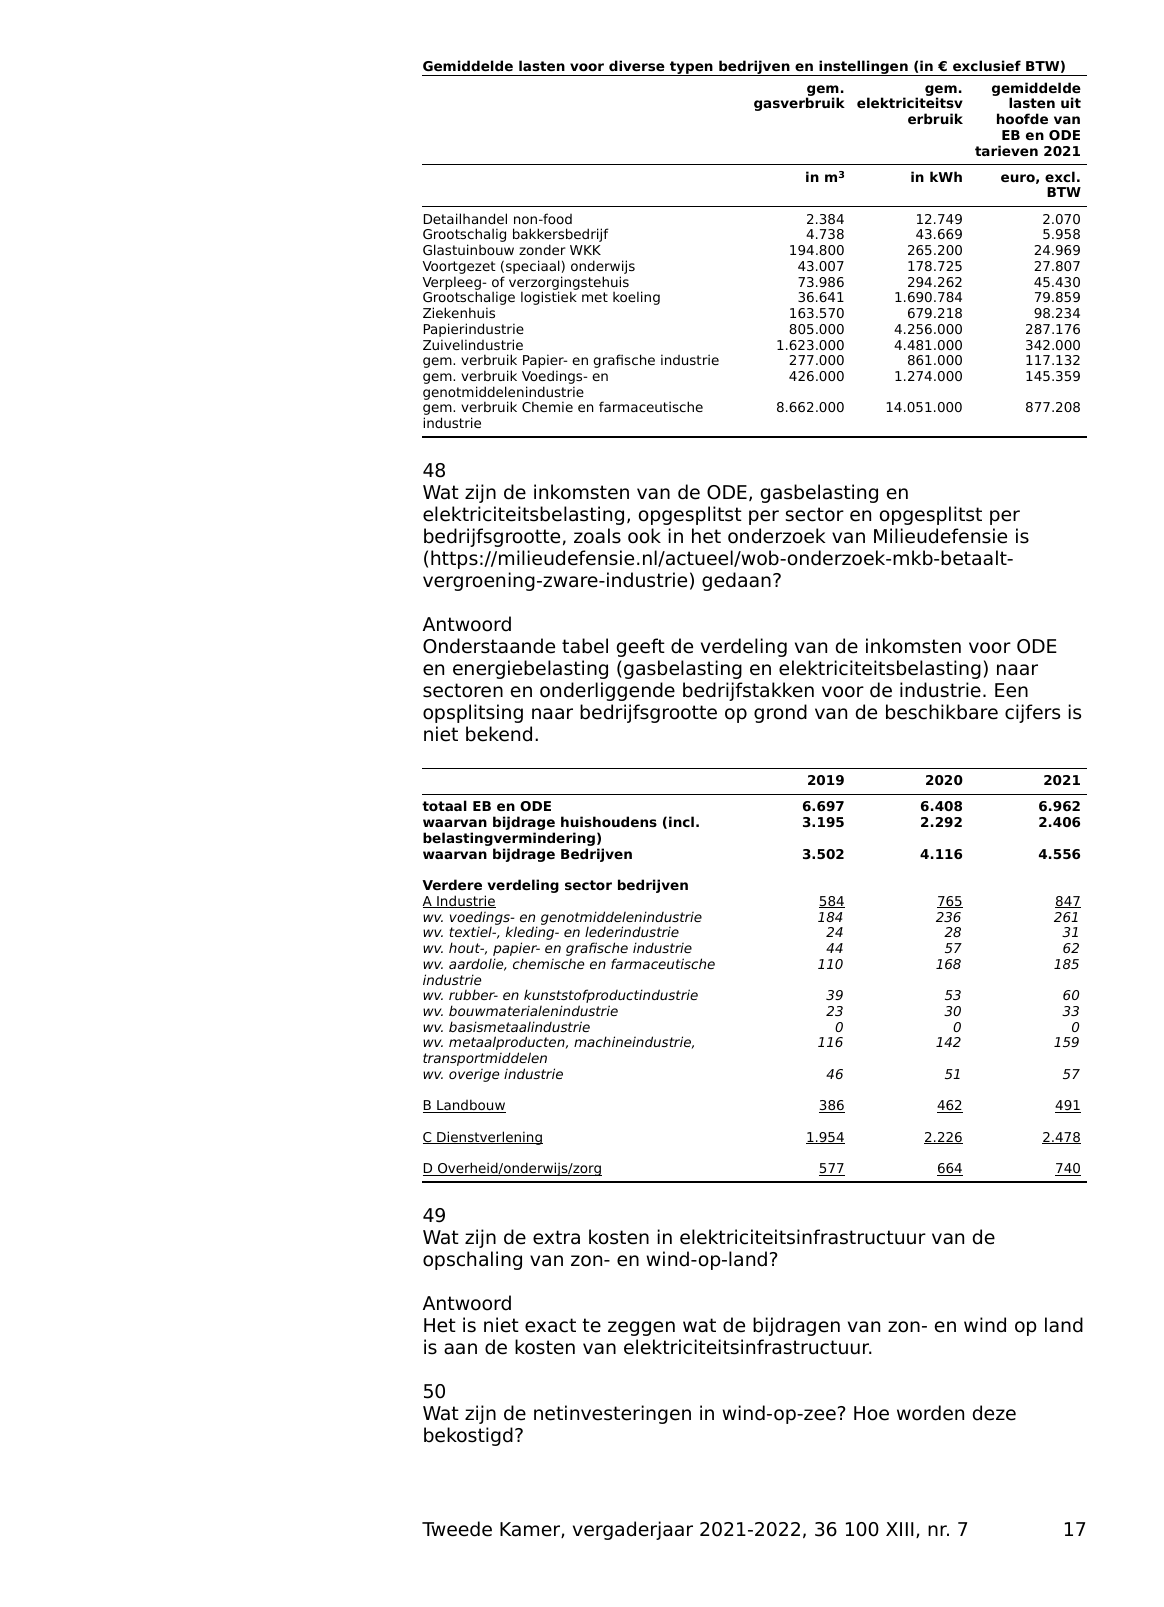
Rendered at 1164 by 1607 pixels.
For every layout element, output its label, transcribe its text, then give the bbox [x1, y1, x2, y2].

table_cell 23 [732, 1004, 850, 1019]
table_cell [422, 1083, 732, 1098]
table_cell [969, 862, 1087, 878]
table_header 2019 [732, 769, 850, 793]
table_header 2021 [969, 769, 1087, 793]
table_cell totaal EB en ODE [422, 795, 732, 815]
table_cell wv. textiel-, kleding- en lederindustrie [422, 925, 732, 941]
table_cell 1.690.784 [850, 290, 968, 306]
table_cell 28 [850, 925, 968, 941]
text Wat zijn de inkomsten van de ODE, gasbelasting en elektriciteitsbelasting, opgesplitst per sector en opgesplitst per bedrijfsgrootte, zoals ook in het onderzoek van Milieudefensie is (https://milieudefensie.nl/actueel/wob-onderzoek-mkb-betaalt-vergroening-zware-industrie) gedaan? [422, 482, 1087, 591]
table_cell 110 [732, 957, 850, 988]
table_cell 847 [969, 894, 1087, 909]
table_cell wv. bouwmaterialenindustrie [422, 1004, 732, 1019]
text Het is niet exact te zeggen wat de bijdragen van zon- en wind op land is aan de kosten van elektriciteitsinfrastructuur. [422, 1315, 1087, 1359]
text Wat zijn de extra kosten in elektriciteitsinfrastructuur van de opschaling van zon- en wind-op-land? [422, 1227, 1087, 1271]
table_cell 33 [969, 1004, 1087, 1019]
table_cell waarvan bijdrage Bedrijven [422, 846, 732, 862]
table_cell gem. gasverbruik [732, 76, 850, 164]
table_cell [732, 1114, 850, 1129]
table_cell euro, excl. BTW [969, 165, 1087, 206]
table_cell 765 [850, 894, 968, 909]
table_cell [732, 878, 850, 894]
table_cell 386 [732, 1098, 850, 1114]
table_cell 36.641 [732, 290, 850, 306]
table_cell [850, 862, 968, 878]
table_cell 3.195 [732, 815, 850, 846]
table_cell [850, 1145, 968, 1161]
table_cell wv. hout-, papier- en grafische industrie [422, 941, 732, 957]
table_cell 184 [732, 909, 850, 925]
table_cell 12.749 [850, 207, 968, 227]
table_cell 0 [969, 1020, 1087, 1035]
table_cell 178.725 [850, 259, 968, 274]
table_cell 142 [850, 1035, 968, 1067]
table_cell waarvan bijdrage huishoudens (incl. belastingvermindering) [422, 815, 732, 846]
table_cell 4.556 [969, 846, 1087, 862]
table_cell 24.969 [969, 243, 1087, 259]
table_cell 265.200 [850, 243, 968, 259]
table_cell wv. metaalproducten, machineindustrie, transportmiddelen [422, 1035, 732, 1067]
table_cell 2.406 [969, 815, 1087, 846]
table_cell gemiddelde lasten uit hoofde van EB en ODE tarieven 2021 [969, 76, 1087, 164]
table_cell wv. overige industrie [422, 1067, 732, 1082]
table_cell 236 [850, 909, 968, 925]
table_cell 163.570 [732, 306, 850, 322]
table_cell [422, 862, 732, 878]
table_header [422, 769, 732, 793]
table_cell 168 [850, 957, 968, 988]
text Antwoord [422, 614, 1087, 636]
text Wat zijn de netinvesteringen in wind-op-zee? Hoe worden deze bekostigd? [422, 1403, 1087, 1447]
table_cell 116 [732, 1035, 850, 1067]
table_cell 294.262 [850, 274, 968, 290]
table_cell 342.000 [969, 337, 1087, 353]
table_cell [969, 1114, 1087, 1129]
table_cell 30 [850, 1004, 968, 1019]
table_cell 2.070 [969, 207, 1087, 227]
table_cell 0 [850, 1020, 968, 1035]
table_header Gemiddelde lasten voor diverse typen bedrijven en instellingen (in € exclusief BTW) [422, 59, 1087, 75]
table_cell 2.478 [969, 1130, 1087, 1145]
text 50 [422, 1381, 1087, 1403]
table_cell 2.292 [850, 815, 968, 846]
table_cell 1.623.000 [732, 337, 850, 353]
table_cell wv. voedings- en genotmiddelenindustrie [422, 909, 732, 925]
table_cell 1.954 [732, 1130, 850, 1145]
table_cell 277.000 [732, 353, 850, 369]
table_cell [969, 878, 1087, 894]
table_cell wv. basismetaalindustrie [422, 1020, 732, 1035]
table_cell 4.738 [732, 227, 850, 243]
table_cell 584 [732, 894, 850, 909]
table_cell 664 [850, 1161, 968, 1181]
table_cell 4.256.000 [850, 322, 968, 337]
table_cell 43.007 [732, 259, 850, 274]
table_cell [732, 862, 850, 878]
table_cell 53 [850, 988, 968, 1004]
table_cell 57 [850, 941, 968, 957]
table_cell 6.697 [732, 795, 850, 815]
table_cell 43.669 [850, 227, 968, 243]
table_cell 31 [969, 925, 1087, 941]
table_cell 740 [969, 1161, 1087, 1181]
table_cell Zuivelindustrie [422, 337, 732, 353]
table_cell 27.807 [969, 259, 1087, 274]
table_cell 39 [732, 988, 850, 1004]
table_cell 6.962 [969, 795, 1087, 815]
table_cell 877.208 [969, 400, 1087, 436]
table_cell 491 [969, 1098, 1087, 1114]
table_cell Ziekenhuis [422, 306, 732, 322]
table_cell 46 [732, 1067, 850, 1082]
text 48 [422, 459, 1087, 482]
table_cell 861.000 [850, 353, 968, 369]
table_cell 679.218 [850, 306, 968, 322]
table_cell [732, 1083, 850, 1098]
table_cell 6.408 [850, 795, 968, 815]
table_cell 8.662.000 [732, 400, 850, 436]
text Antwoord [422, 1293, 1087, 1315]
table_cell Papierindustrie [422, 322, 732, 337]
table_cell 5.958 [969, 227, 1087, 243]
table_cell gem. verbruik Chemie en farmaceutische industrie [422, 400, 732, 436]
table_cell Detailhandel non-food [422, 207, 732, 227]
table_cell Verdere verdeling sector bedrijven [422, 878, 732, 894]
table_cell wv. aardolie, chemische en farmaceutische industrie [422, 957, 732, 988]
table_cell B Landbouw [422, 1098, 732, 1114]
table_cell [969, 1083, 1087, 1098]
table_cell 73.986 [732, 274, 850, 290]
table_cell 1.274.000 [850, 369, 968, 400]
table_cell [422, 1145, 732, 1161]
table_cell gem. elektriciteitsverbruik [850, 76, 968, 164]
table_cell 145.359 [969, 369, 1087, 400]
table_cell 426.000 [732, 369, 850, 400]
table_cell 62 [969, 941, 1087, 957]
table_cell 45.430 [969, 274, 1087, 290]
table_cell 2.384 [732, 207, 850, 227]
table_cell 287.176 [969, 322, 1087, 337]
table_cell Voortgezet (speciaal) onderwijs [422, 259, 732, 274]
table_cell Grootschalig bakkersbedrijf [422, 227, 732, 243]
table_cell [850, 1083, 968, 1098]
table_cell 14.051.000 [850, 400, 968, 436]
table_cell Glastuinbouw zonder WKK [422, 243, 732, 259]
table_cell 4.116 [850, 846, 968, 862]
table_cell 57 [969, 1067, 1087, 1082]
table_header 2020 [850, 769, 968, 793]
table_cell 117.132 [969, 353, 1087, 369]
table_cell 24 [732, 925, 850, 941]
table_cell Grootschalige logistiek met koeling [422, 290, 732, 306]
table_cell [850, 1114, 968, 1129]
table_cell gem. verbruik Papier- en grafische industrie [422, 353, 732, 369]
table_cell 4.481.000 [850, 337, 968, 353]
table_cell [732, 1145, 850, 1161]
table_cell 194.800 [732, 243, 850, 259]
table_cell wv. rubber- en kunststofproductindustrie [422, 988, 732, 1004]
table_cell 805.000 [732, 322, 850, 337]
text 49 [422, 1205, 1087, 1227]
table_cell 159 [969, 1035, 1087, 1067]
table_cell 44 [732, 941, 850, 957]
table_cell D Overheid/onderwijs/zorg [422, 1161, 732, 1181]
table_cell 60 [969, 988, 1087, 1004]
table_cell 185 [969, 957, 1087, 988]
table_cell 0 [732, 1020, 850, 1035]
table_cell [969, 1145, 1087, 1161]
table_cell 98.234 [969, 306, 1087, 322]
table_cell 3.502 [732, 846, 850, 862]
table_cell 261 [969, 909, 1087, 925]
table_cell in m3 [732, 165, 850, 206]
table_cell [422, 165, 732, 206]
text Onderstaande tabel geeft de verdeling van de inkomsten voor ODE en energiebelasting (gasbelasting en elektriciteitsbelasting) naar sectoren en onderliggende bedrijfstakken voor de industrie. Een opsplitsing naar bedrijfsgrootte op grond van de beschikbare cijfers is niet bekend. [422, 636, 1087, 746]
table_cell 462 [850, 1098, 968, 1114]
table_cell 2.226 [850, 1130, 968, 1145]
table_cell Verpleeg- of verzorgingstehuis [422, 274, 732, 290]
table_cell 51 [850, 1067, 968, 1082]
table_cell A Industrie [422, 894, 732, 909]
table_cell 577 [732, 1161, 850, 1181]
table_cell [422, 1114, 732, 1129]
table_cell [422, 76, 732, 164]
table_cell gem. verbruik Voedings- en genotmiddelenindustrie [422, 369, 732, 400]
table_cell [850, 878, 968, 894]
table_cell 79.859 [969, 290, 1087, 306]
table_cell C Dienstverlening [422, 1130, 732, 1145]
table_cell in kWh [850, 165, 968, 206]
